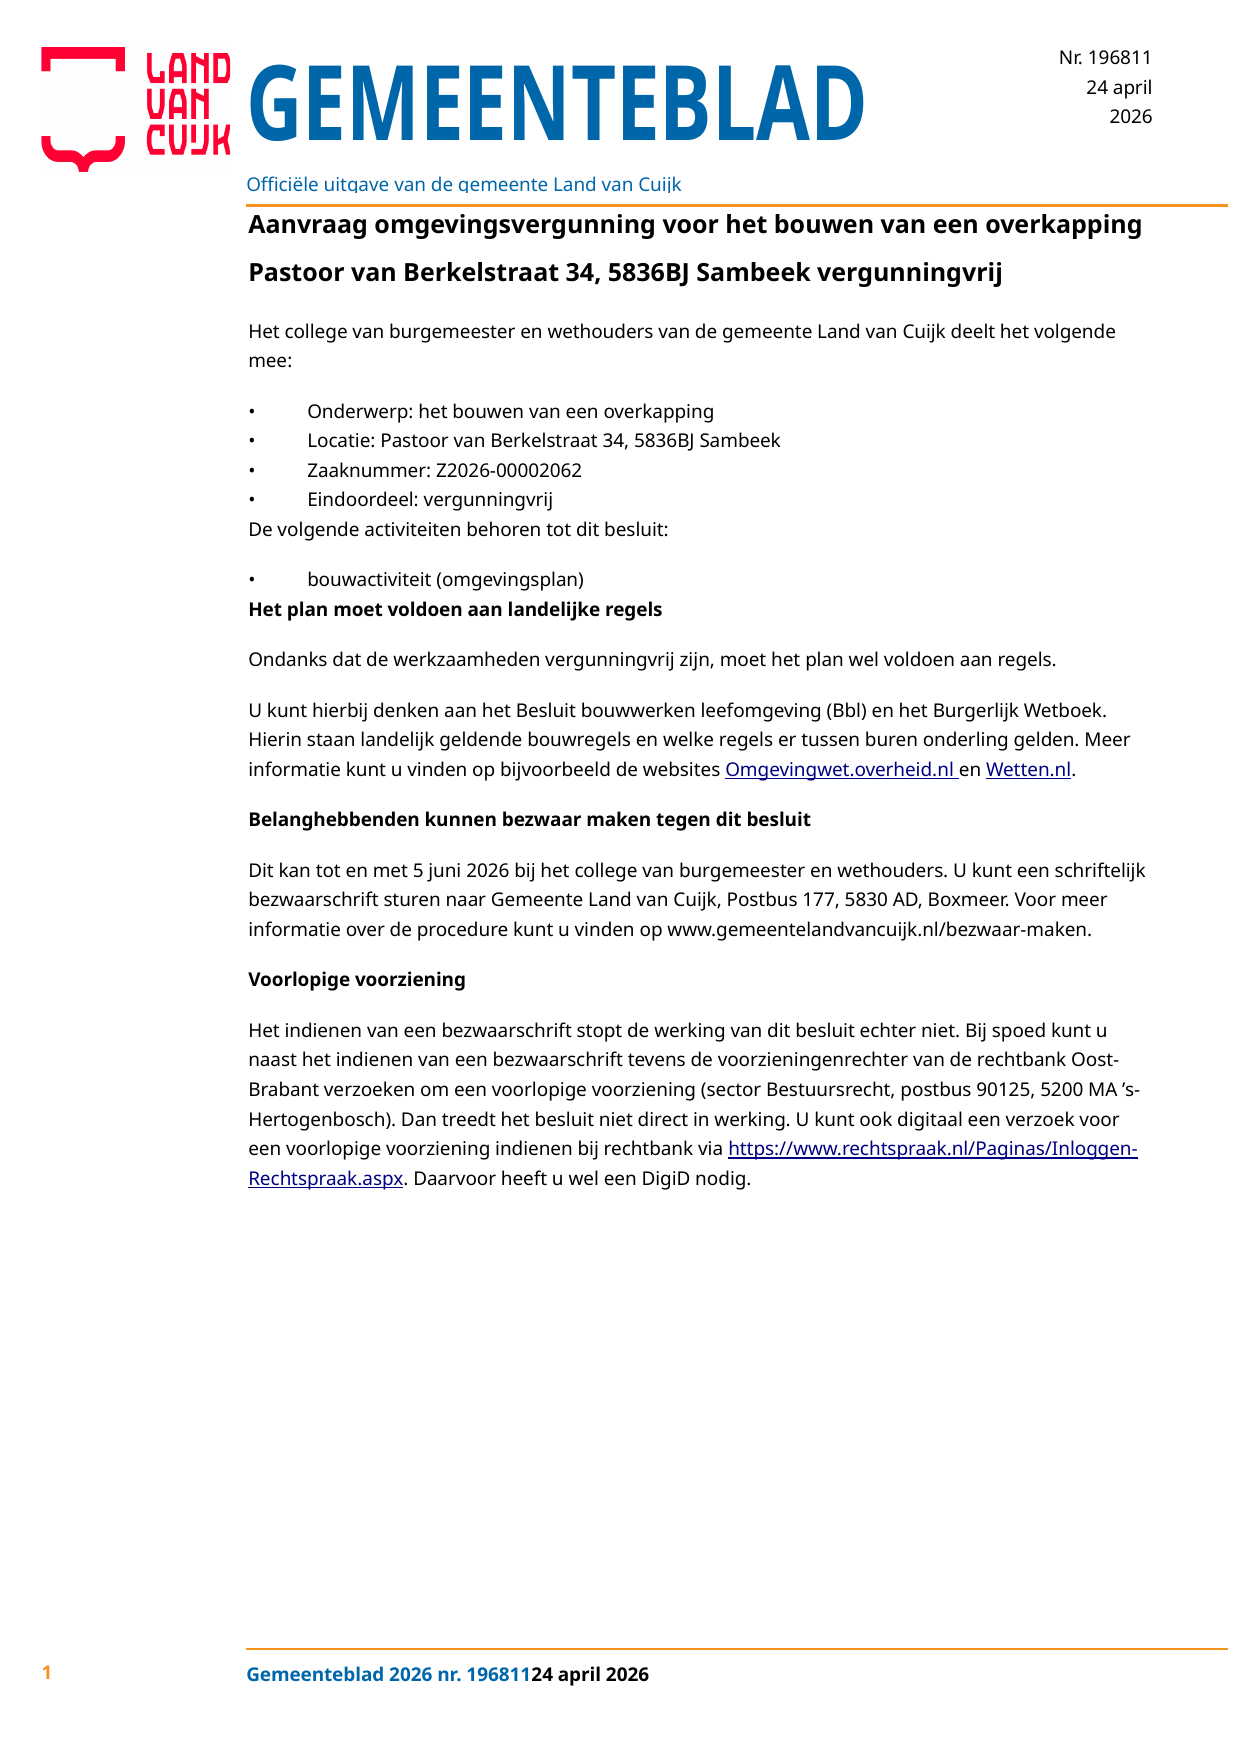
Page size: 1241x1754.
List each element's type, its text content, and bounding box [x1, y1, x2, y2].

text Het indienen van een bezwaarschrift stopt de werking van dit besluit echter niet. Bij spoed kunt u naast het indienen van een bezwaarschrift tevens de voorzieningenrechter van de rechtbank Oost-Brabant verzoeken om een voorlopige voorziening (sector Bestuursrecht, postbus 90125, 5200 MA ’s-Hertogenbosch). Dan treedt het besluit niet direct in werking. U kunt ook digitaal een verzoek voor een voorlopige voorziening indienen bij rechtbank via https://www.rechtspraak.nl/Paginas/Inloggen-Rechtspraak.aspx. Daarvoor heeft u wel een DigiD nodig. [248, 1017, 1152, 1191]
text U kunt hierbij denken aan het Besluit bouwwerken leefomgeving (Bbl) en het Burgerlijk Wetboek. Hierin staan landelijk geldende bouwregels en welke regels er tussen buren onderling gelden. Meer informatie kunt u vinden op bijvoorbeeld de websites Omgevingwet.overheid.nl en Wetten.nl. [248, 697, 1152, 782]
text De volgende activiteiten behoren tot dit besluit: [248, 516, 1152, 542]
text Voorlopige voorziening [248, 967, 1152, 992]
list Onderwerp: het bouwen van een overkapping [248, 398, 1152, 424]
text Het plan moet voldoen aan landelijke regels [248, 596, 1152, 622]
text Dit kan tot en met 5 juni 2026 bij het college van burgemeester en wethouders. U kunt een schriftelijk bezwaarschrift sturen naar Gemeente Land van Cuijk, Postbus 177, 5830 AD, Boxmeer. Voor meer informatie over de procedure kunt u vinden op www.gemeentelandvancuijk.nl/bezwaar-maken. [248, 857, 1152, 942]
picture [41, 47, 231, 172]
list Zaaknummer: Z2026-00002062 [248, 457, 1152, 483]
text Het college van burgemeester en wethouders van de gemeente Land van Cuijk deelt het volgende mee: [248, 318, 1152, 373]
text Aanvraag omgevingsvergunning voor het bouwen van een overkapping Pastoor van Berkelstraat 34, 5836BJ Sambeek vergunningvrij [248, 207, 1152, 288]
list Eindoordeel: vergunningvrij [248, 487, 1152, 512]
text Belanghebbenden kunnen bezwaar maken tegen dit besluit [248, 807, 1152, 832]
list bouwactiviteit (omgevingsplan) [248, 567, 1152, 592]
list Locatie: Pastoor van Berkelstraat 34, 5836BJ Sambeek [248, 427, 1152, 453]
text Ondanks dat de werkzaamheden vergunningvrij zijn, moet het plan wel voldoen aan regels. [248, 647, 1152, 672]
